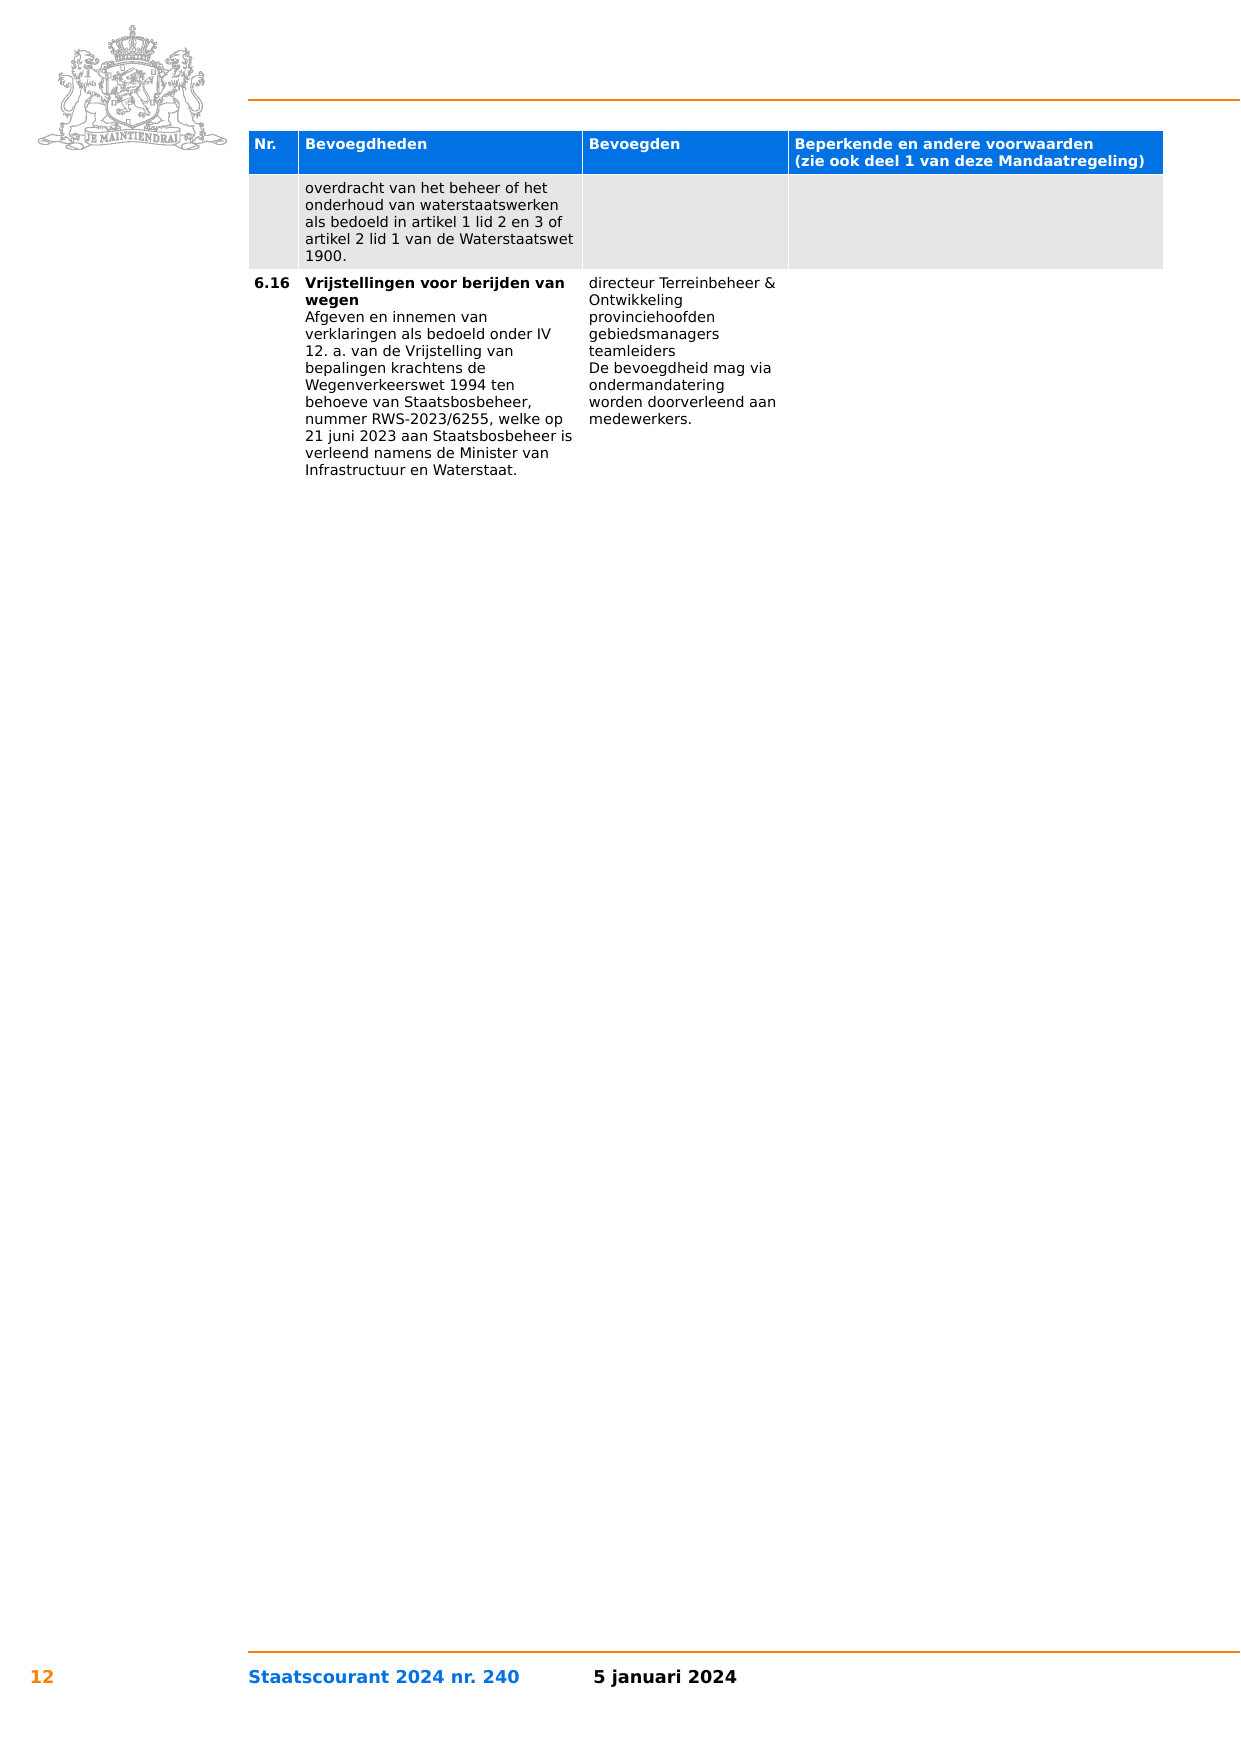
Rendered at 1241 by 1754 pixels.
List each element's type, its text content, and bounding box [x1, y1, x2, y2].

table_cell [583, 175, 788, 269]
table_header Nr. [249, 131, 298, 174]
table_cell [249, 175, 298, 269]
table_header Beperkende en andere voorwaarden (zie ook deel 1 van deze Mandaatregeling) [789, 131, 1163, 174]
table_cell overdracht van het beheer of het onderhoud van waterstaatswerken als bedoeld in artikel 1 lid 2 en 3 of artikel 2 lid 1 van de Waterstaatswet 1900. [299, 175, 582, 269]
table_cell Vrijstellingen voor berijden van wegen Afgeven en innemen van verklaringen als bedoeld onder IV 12. a. van de Vrijstelling van bepalingen krachtens de Wegenverkeerswet 1994 ten behoeve van Staatsbosbeheer, nummer RWS-2023/6255, welke op 21 juni 2023 aan Staatsbosbeheer is verleend namens de Minister van Infrastructuur en Waterstaat. [299, 271, 582, 484]
table_cell directeur Terreinbeheer & Ontwikkeling provinciehoofden gebiedsmanagers teamleiders De bevoegdheid mag via ondermandatering worden doorverleend aan medewerkers. [583, 271, 788, 484]
table_header Bevoegdheden [299, 131, 582, 174]
table_header Bevoegden [583, 131, 788, 174]
table_cell 6.16 [249, 271, 298, 484]
table_cell [789, 271, 1163, 484]
table_cell [789, 175, 1163, 269]
picture [38, 25, 227, 150]
